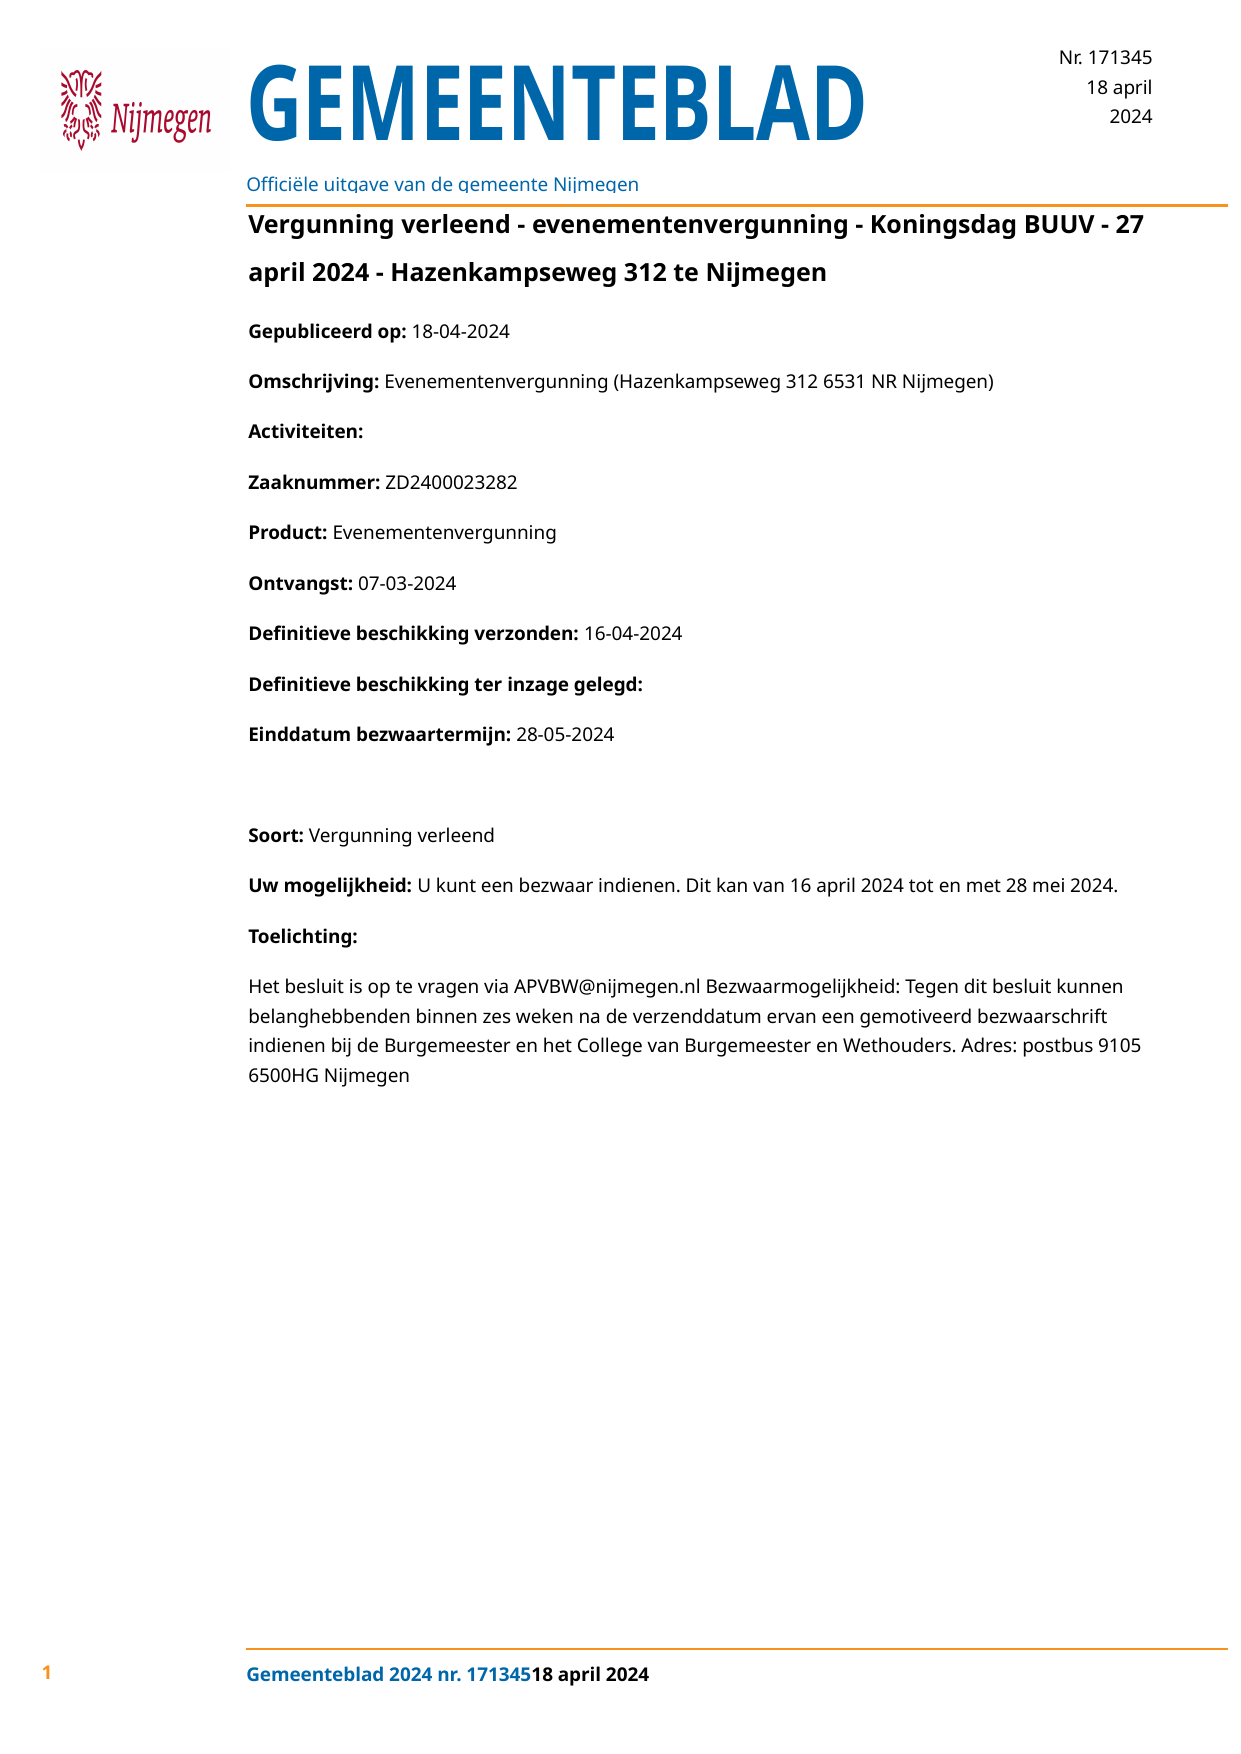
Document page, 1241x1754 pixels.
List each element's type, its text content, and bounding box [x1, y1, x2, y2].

text Soort: Vergunning verleend [248, 822, 1152, 848]
text Omschrijving: Evenementenvergunning (Hazenkampseweg 312 6531 NR Nijmegen) [248, 368, 1152, 394]
text Gepubliceerd op: 18-04-2024 [248, 318, 1152, 344]
picture [41, 47, 231, 172]
text Activiteiten: [248, 419, 1152, 444]
text Einddatum bezwaartermijn: 28-05-2024 [248, 721, 1152, 747]
text Zaaknummer: ZD2400023282 [248, 469, 1152, 495]
text Vergunning verleend - evenementenvergunning - Koningsdag BUUV - 27 april 2024 - Hazenkampseweg 312 te Nijmegen [248, 207, 1152, 288]
text Product: Evenementenvergunning [248, 519, 1152, 545]
text Toelichting: [248, 923, 1152, 949]
text Definitieve beschikking verzonden: 16-04-2024 [248, 620, 1152, 646]
text Definitieve beschikking ter inzage gelegd: [248, 671, 1152, 697]
text Ontvangst: 07-03-2024 [248, 570, 1152, 596]
text Het besluit is op te vragen via APVBW@nijmegen.nl Bezwaarmogelijkheid: Tegen dit besluit kunnen belanghebbenden binnen zes weken na de verzenddatum ervan een gemotiveerd bezwaarschrift indienen bij de Burgemeester en het College van Burgemeester en Wethouders. Adres: postbus 9105 6500HG Nijmegen [248, 973, 1152, 1088]
text Uw mogelijkheid: U kunt een bezwaar indienen. Dit kan van 16 april 2024 tot en met 28 mei 2024. [248, 872, 1152, 898]
